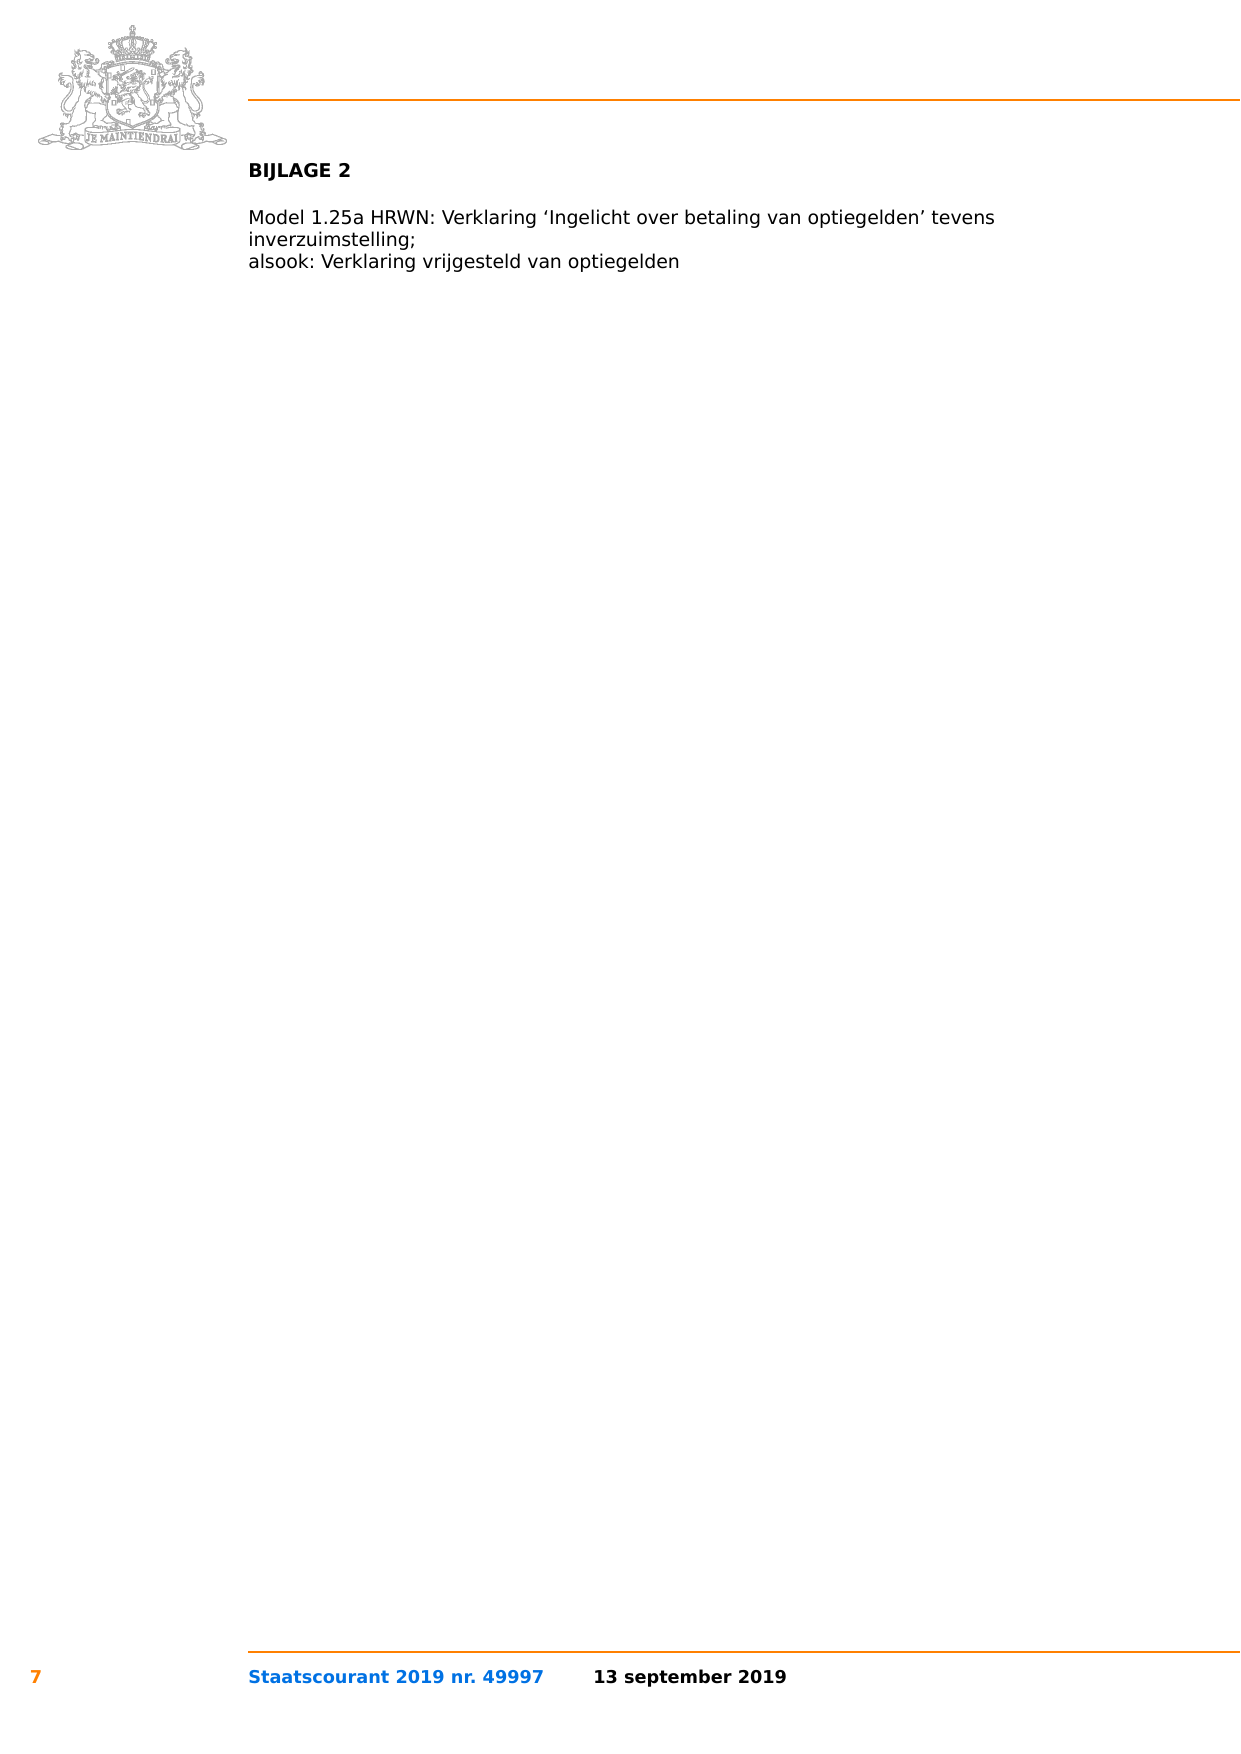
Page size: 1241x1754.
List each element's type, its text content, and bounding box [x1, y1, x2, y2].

text alsook: Verklaring vrijgesteld van optiegelden [248, 251, 1163, 273]
text Model 1.25a HRWN: Verklaring ‘Ingelicht over betaling van optiegelden’ tevens inverzuimstelling; [248, 207, 1163, 251]
subtitle BIJLAGE 2 [248, 160, 1163, 182]
picture [38, 25, 227, 150]
